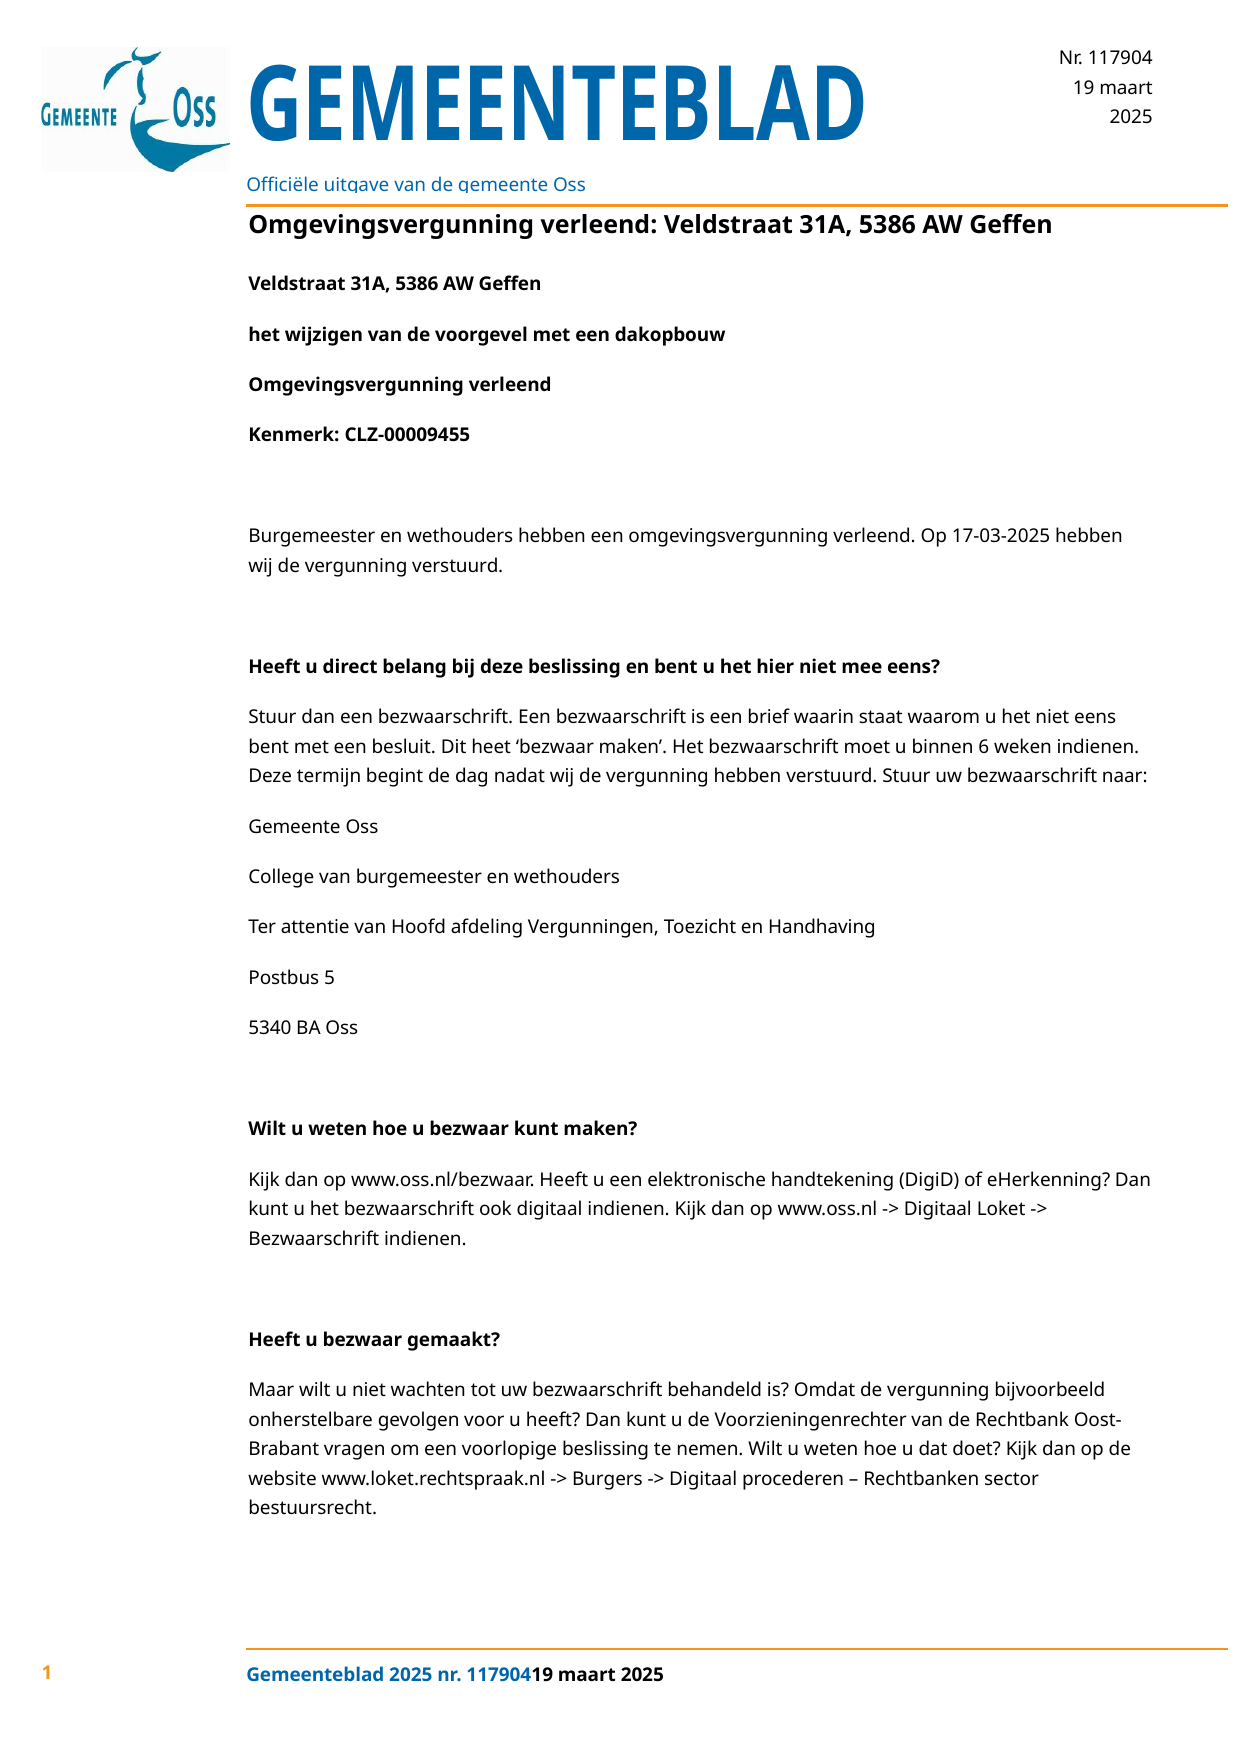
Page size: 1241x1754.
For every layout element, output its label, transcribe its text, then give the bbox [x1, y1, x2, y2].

text Omgevingsvergunning verleend [248, 371, 1152, 397]
text Gemeente Oss [248, 813, 1152, 838]
text Ter attentie van Hoofd afdeling Vergunningen, Toezicht en Handhaving [248, 914, 1152, 939]
picture [41, 47, 231, 172]
text Kenmerk: CLZ-00009455 [248, 422, 1152, 447]
text Veldstraat 31A, 5386 AW Geffen [248, 270, 1152, 296]
text Maar wilt u niet wachten tot uw bezwaarschrift behandeld is? Omdat de vergunning bijvoorbeeld onherstelbare gevolgen voor u heeft? Dan kunt u de Voorzieningenrechter van de Rechtbank Oost-Brabant vragen om een voorlopige beslissing te nemen. Wilt u weten hoe u dat doet? Kijk dan op de website www.loket.rechtspraak.nl -> Burgers -> Digitaal procederen – Rechtbanken sector bestuursrecht. [248, 1376, 1152, 1520]
text Postbus 5 [248, 964, 1152, 990]
text Wilt u weten hoe u bezwaar kunt maken? [248, 1115, 1152, 1141]
text Kijk dan op www.oss.nl/bezwaar. Heeft u een elektronische handtekening (DigiD) of eHerkenning? Dan kunt u het bezwaarschrift ook digitaal indienen. Kijk dan op www.oss.nl -> Digitaal Loket -> Bezwaarschrift indienen. [248, 1166, 1152, 1251]
text 5340 BA Oss [248, 1014, 1152, 1040]
text College van burgemeester en wethouders [248, 863, 1152, 889]
text Heeft u direct belang bij deze beslissing en bent u het hier niet mee eens? [248, 653, 1152, 678]
text Stuur dan een bezwaarschrift. Een bezwaarschrift is een brief waarin staat waarom u het niet eens bent met een besluit. Dit heet ‘bezwaar maken’. Het bezwaarschrift moet u binnen 6 weken indienen. Deze termijn begint de dag nadat wij de vergunning hebben verstuurd. Stuur uw bezwaarschrift naar: [248, 703, 1152, 788]
text Burgemeester en wethouders hebben een omgevingsvergunning verleend. Op 17-03-2025 hebben wij de vergunning verstuurd. [248, 522, 1152, 578]
text Omgevingsvergunning verleend: Veldstraat 31A, 5386 AW Geffen [248, 207, 1152, 241]
text het wijzigen van de voorgevel met een dakopbouw [248, 321, 1152, 346]
text Heeft u bezwaar gemaakt? [248, 1326, 1152, 1351]
